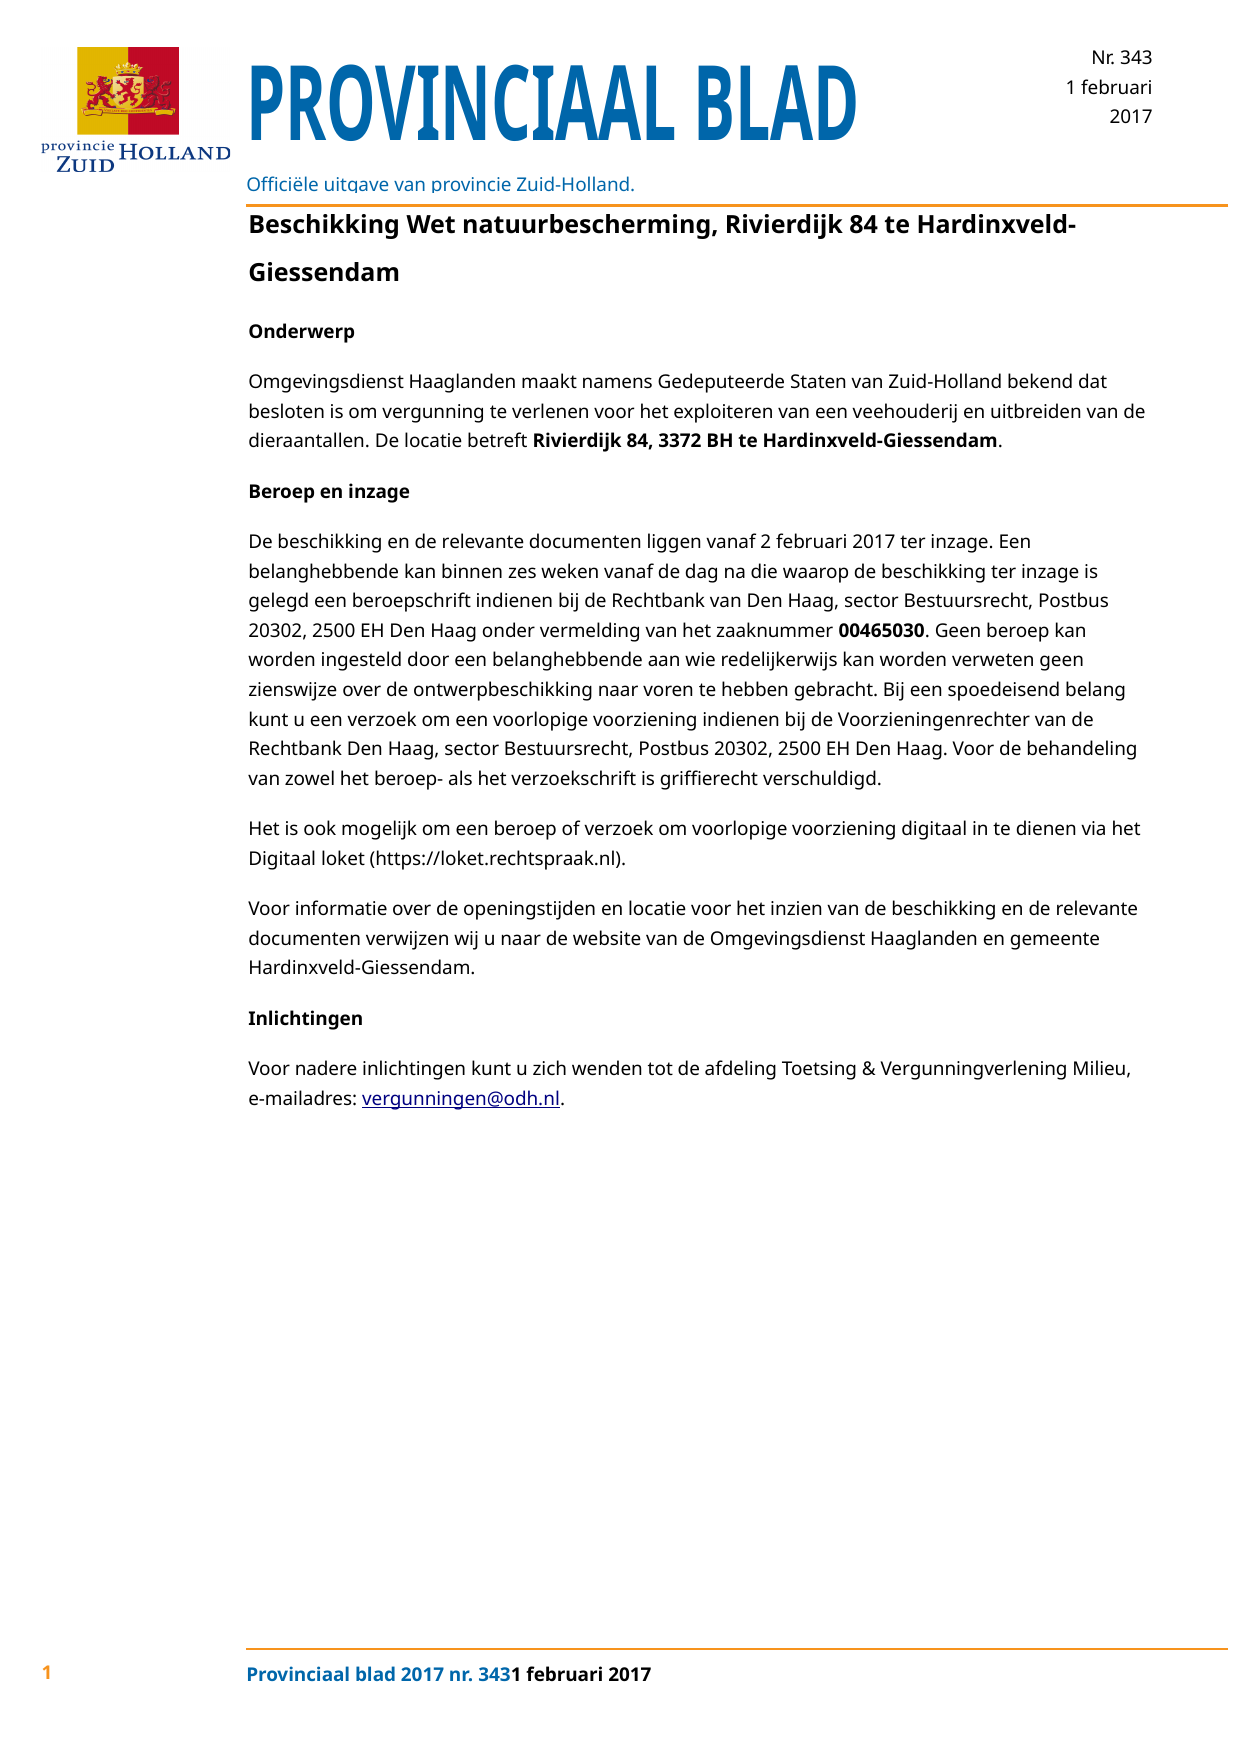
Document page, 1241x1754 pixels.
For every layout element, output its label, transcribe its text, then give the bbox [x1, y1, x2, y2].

text Beschikking Wet natuurbescherming, Rivierdijk 84 te Hardinxveld-Giessendam [248, 207, 1152, 288]
picture [41, 47, 231, 172]
text Omgevingsdienst Haaglanden maakt namens Gedeputeerde Staten van Zuid-Holland bekend dat besloten is om vergunning te verlenen voor het exploiteren van een veehouderij en uitbreiden van de dieraantallen. De locatie betreft Rivierdijk 84, 3372 BH te Hardinxveld-Giessendam. [248, 368, 1152, 453]
text Beroep en inzage [248, 478, 1152, 504]
text Inlichtingen [248, 1005, 1152, 1031]
text Onderwerp [248, 318, 1152, 344]
text Voor informatie over de openingstijden en locatie voor het inzien van de beschikking en de relevante documenten verwijzen wij u naar de website van de Omgevingsdienst Haaglanden en gemeente Hardinxveld-Giessendam. [248, 895, 1152, 980]
text Voor nadere inlichtingen kunt u zich wenden tot de afdeling Toetsing & Vergunningverlening Milieu, e-mailadres: vergunningen@odh.nl. [248, 1055, 1152, 1111]
text De beschikking en de relevante documenten liggen vanaf 2 februari 2017 ter inzage. Een belanghebbende kan binnen zes weken vanaf de dag na die waarop de beschikking ter inzage is gelegd een beroepschrift indienen bij de Rechtbank van Den Haag, sector Bestuursrecht, Postbus 20302, 2500 EH Den Haag onder vermelding van het zaaknummer 00465030. Geen beroep kan worden ingesteld door een belanghebbende aan wie redelijkerwijs kan worden verweten geen zienswijze over de ontwerpbeschikking naar voren te hebben gebracht. Bij een spoedeisend belang kunt u een verzoek om een voorlopige voorziening indienen bij de Voorzieningenrechter van de Rechtbank Den Haag, sector Bestuursrecht, Postbus 20302, 2500 EH Den Haag. Voor de behandeling van zowel het beroep- als het verzoekschrift is griffierecht verschuldigd. [248, 528, 1152, 791]
text Het is ook mogelijk om een beroep of verzoek om voorlopige voorziening digitaal in te dienen via het Digitaal loket (https://loket.rechtspraak.nl). [248, 815, 1152, 871]
